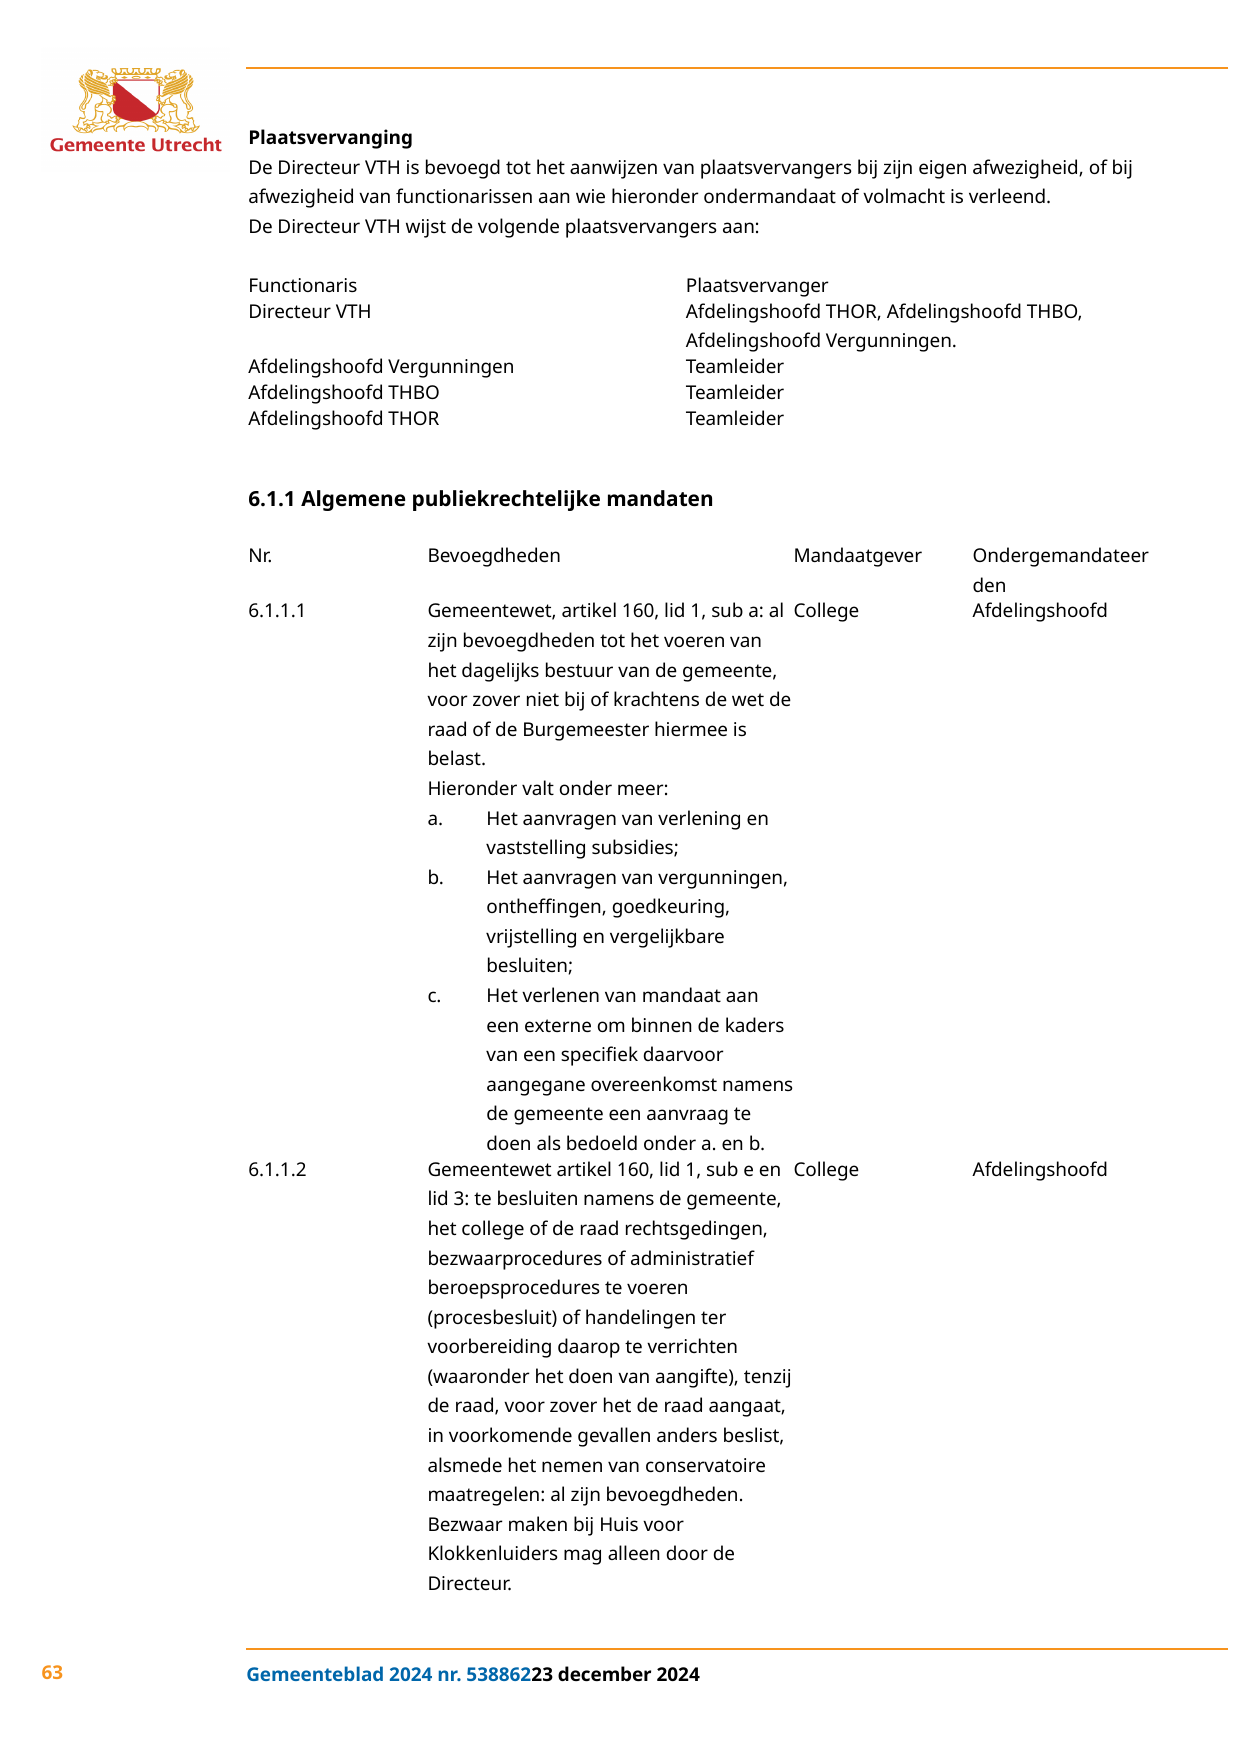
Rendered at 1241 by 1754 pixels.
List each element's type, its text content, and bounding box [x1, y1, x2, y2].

table_cell Teamleider [686, 354, 1152, 379]
table_cell Gemeentewet artikel 160, lid 1, sub e en lid 3: te besluiten namens de gemeente, het college of de raad rechtsgedingen, bezwaarprocedures of administratief beroepsprocedures te voeren (procesbesluit) of handelingen ter voorbereiding daarop te verrichten (waaronder het doen van aangifte), tenzij de raad, voor zover het de raad aangaat, in voorkomende gevallen anders beslist, alsmede het nemen van conservatoire maatregelen: al zijn bevoegdheden. Bezwaar maken bij Huis voor Klokkenluiders mag alleen door de Directeur. [427, 1156, 793, 1596]
table_cell College [793, 598, 972, 1156]
text Plaatsvervanging [248, 124, 1152, 150]
table_header Nr. [248, 543, 427, 598]
table_cell Teamleider [686, 405, 1152, 431]
text De Directeur VTH is bevoegd tot het aanwijzen van plaatsvervangers bij zijn eigen afwezigheid, of bij afwezigheid van functionarissen aan wie hieronder ondermandaat of volmacht is verleend. [248, 154, 1152, 209]
text De Directeur VTH wijst de volgende plaatsvervangers aan: [248, 213, 1152, 239]
table_cell 6.1.1.1 [248, 598, 427, 1156]
table_cell Afdelingshoofd Vergunningen [248, 354, 686, 379]
table_cell Afdelingshoofd THOR [248, 405, 686, 431]
table_cell Gemeentewet, artikel 160, lid 1, sub a: al zijn bevoegdheden tot het voeren van het dagelijks bestuur van de gemeente, voor zover niet bij of krachtens de wet de raad of de Burgemeester hiermee is belast. Hieronder valt onder meer: Het aanvragen van verlening en vaststelling subsidies; Het aanvragen van vergunningen, ontheffingen, goedkeuring, vrijstelling en vergelijkbare besluiten; Het verlenen van mandaat aan een externe om binnen de kaders van een specifiek daarvoor aangegane overeenkomst namens de gemeente een aanvraag te doen als bedoeld onder a. en b. [427, 598, 793, 1156]
table_cell Teamleider [686, 379, 1152, 405]
table_cell Afdelingshoofd THOR, Afdelingshoofd THBO, Afdelingshoofd Vergunningen. [686, 298, 1152, 353]
text 6.1.1 Algemene publiekrechtelijke mandaten [248, 484, 1152, 513]
table_header Mandaatgever [793, 543, 972, 598]
table_cell College [793, 1156, 972, 1596]
table_cell Afdelingshoofd THBO [248, 379, 686, 405]
table_cell Afdelingshoofd [973, 1156, 1152, 1596]
picture [41, 47, 231, 172]
table_cell Directeur VTH [248, 298, 686, 353]
table_header Bevoegdheden [427, 543, 793, 598]
table_header Ondergemandateerden [973, 543, 1152, 598]
table_cell 6.1.1.2 [248, 1156, 427, 1596]
table_header Plaatsvervanger [686, 273, 1152, 298]
table_cell Afdelingshoofd [973, 598, 1152, 1156]
table_header Functionaris [248, 273, 686, 298]
